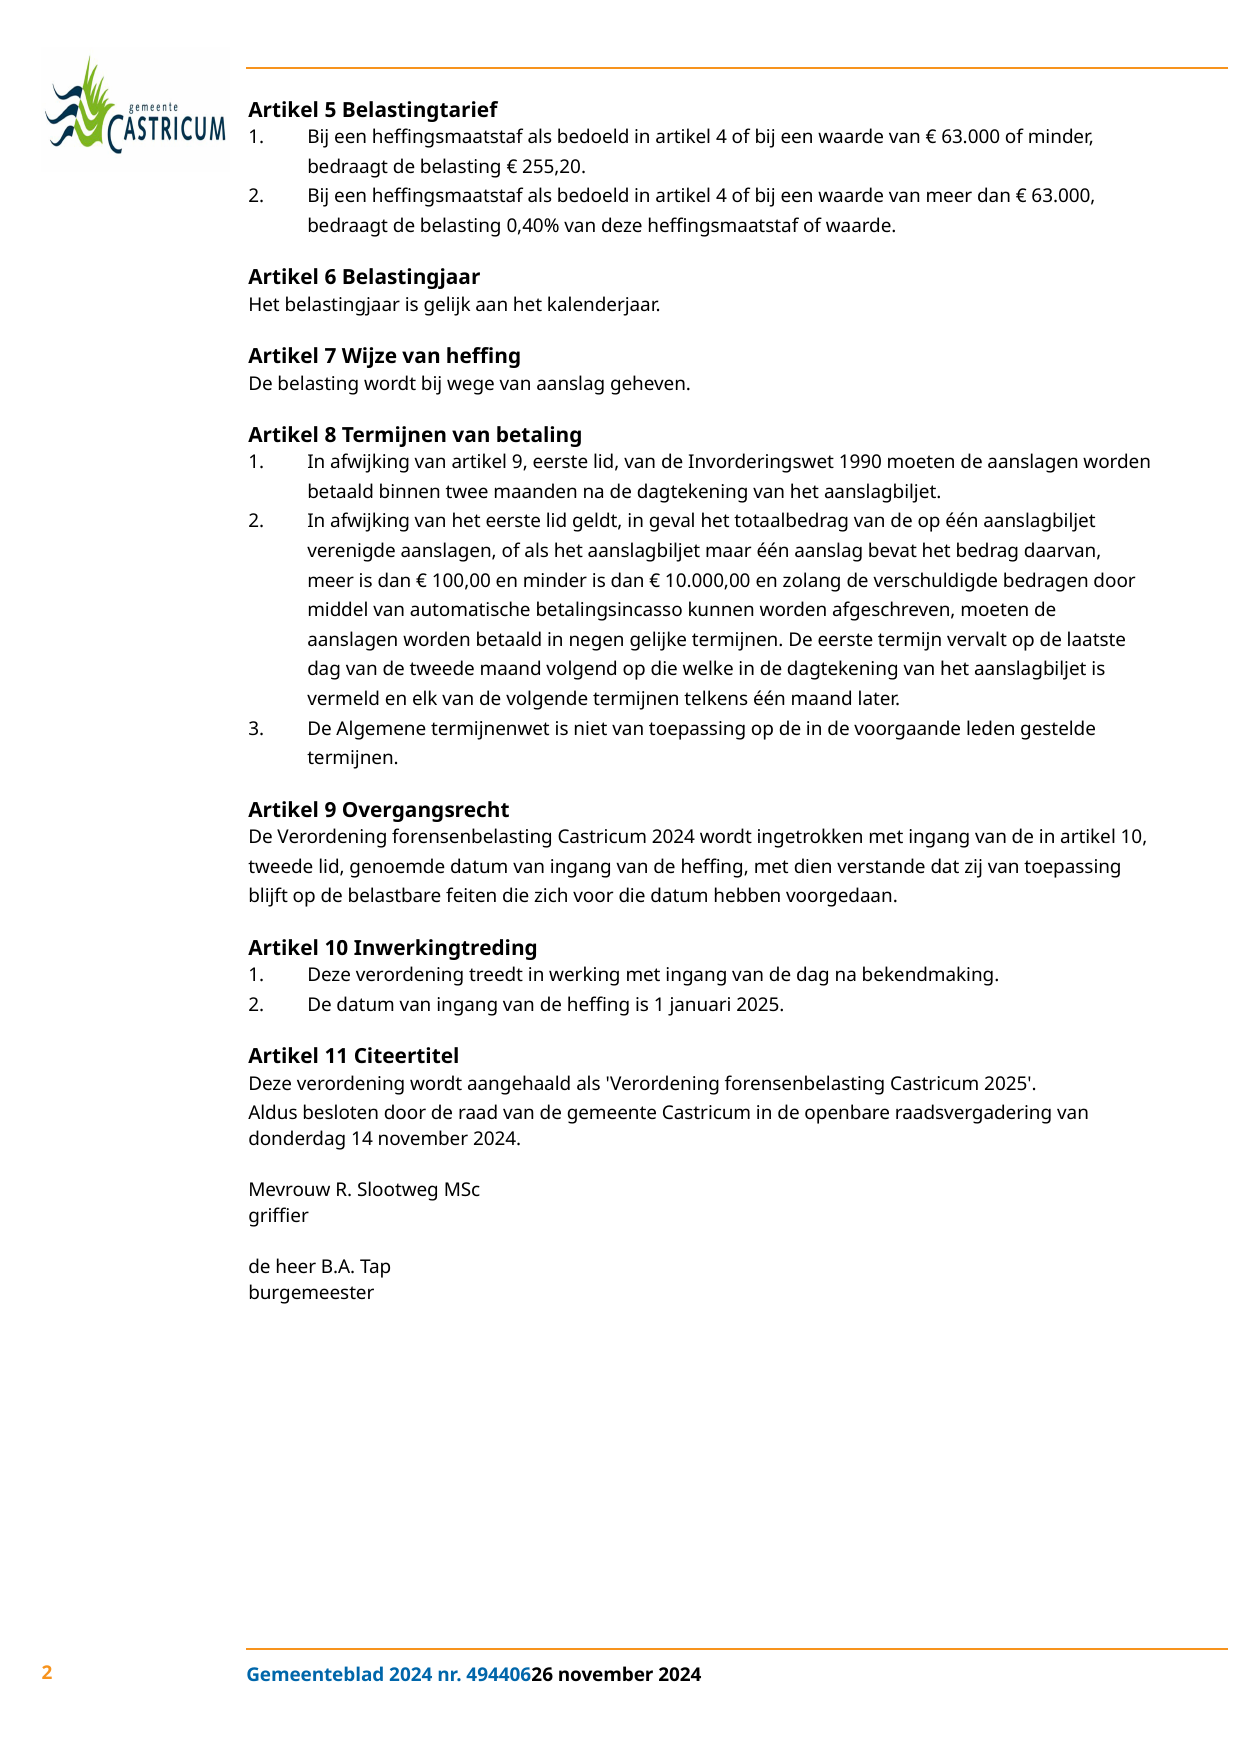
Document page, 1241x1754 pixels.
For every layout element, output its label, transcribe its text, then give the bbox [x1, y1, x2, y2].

text griffier [248, 1202, 1152, 1228]
text De belasting wordt bij wege van aanslag geheven. [248, 370, 1152, 395]
text Aldus besloten door de raad van de gemeente Castricum in de openbare raadsvergadering van donderdag 14 november 2024. [248, 1099, 1152, 1151]
text Mevrouw R. Slootweg MSc [248, 1176, 1152, 1202]
text Artikel 5 Belastingtarief [248, 95, 1152, 123]
list Bij een heffingsmaatstaf als bedoeld in artikel 4 of bij een waarde van meer dan € 63.000, bedraagt de belasting 0,40% van deze heffingsmaatstaf of waarde. [248, 182, 1152, 238]
list De Algemene termijnenwet is niet van toepassing op de in de voorgaande leden gestelde termijnen. [248, 715, 1152, 770]
list Bij een heffingsmaatstaf als bedoeld in artikel 4 of bij een waarde van € 63.000 of minder, bedraagt de belasting € 255,20. [248, 123, 1152, 178]
text Artikel 9 Overgangsrecht [248, 795, 1152, 823]
list In afwijking van artikel 9, eerste lid, van de Invorderingswet 1990 moeten de aanslagen worden betaald binnen twee maanden na de dagtekening van het aanslagbiljet. [248, 448, 1152, 504]
text Artikel 6 Belastingjaar [248, 262, 1152, 291]
picture [41, 47, 231, 172]
text Artikel 11 Citeertitel [248, 1041, 1152, 1070]
text Het belastingjaar is gelijk aan het kalenderjaar. [248, 291, 1152, 317]
text de heer B.A. Tap [248, 1254, 1152, 1279]
list Deze verordening treedt in werking met ingang van de dag na bekendmaking. [248, 961, 1152, 987]
text Artikel 8 Termijnen van betaling [248, 420, 1152, 448]
text Artikel 7 Wijze van heffing [248, 341, 1152, 370]
list De datum van ingang van de heffing is 1 januari 2025. [248, 991, 1152, 1017]
text Deze verordening wordt aangehaald als 'Verordening forensenbelasting Castricum 2025'. [248, 1070, 1152, 1095]
text burgemeester [248, 1279, 1152, 1305]
list In afwijking van het eerste lid geldt, in geval het totaalbedrag van de op één aanslagbiljet verenigde aanslagen, of als het aanslagbiljet maar één aanslag bevat het bedrag daarvan, meer is dan € 100,00 en minder is dan € 10.000,00 en zolang de verschuldigde bedragen door middel van automatische betalingsincasso kunnen worden afgeschreven, moeten de aanslagen worden betaald in negen gelijke termijnen. De eerste termijn vervalt op de laatste dag van de tweede maand volgend op die welke in de dagtekening van het aanslagbiljet is vermeld en elk van de volgende termijnen telkens één maand later. [248, 508, 1152, 711]
text De Verordening forensenbelasting Castricum 2024 wordt ingetrokken met ingang van de in artikel 10, tweede lid, genoemde datum van ingang van de heffing, met dien verstande dat zij van toepassing blijft op de belastbare feiten die zich voor die datum hebben voorgedaan. [248, 823, 1152, 908]
text Artikel 10 Inwerkingtreding [248, 933, 1152, 961]
